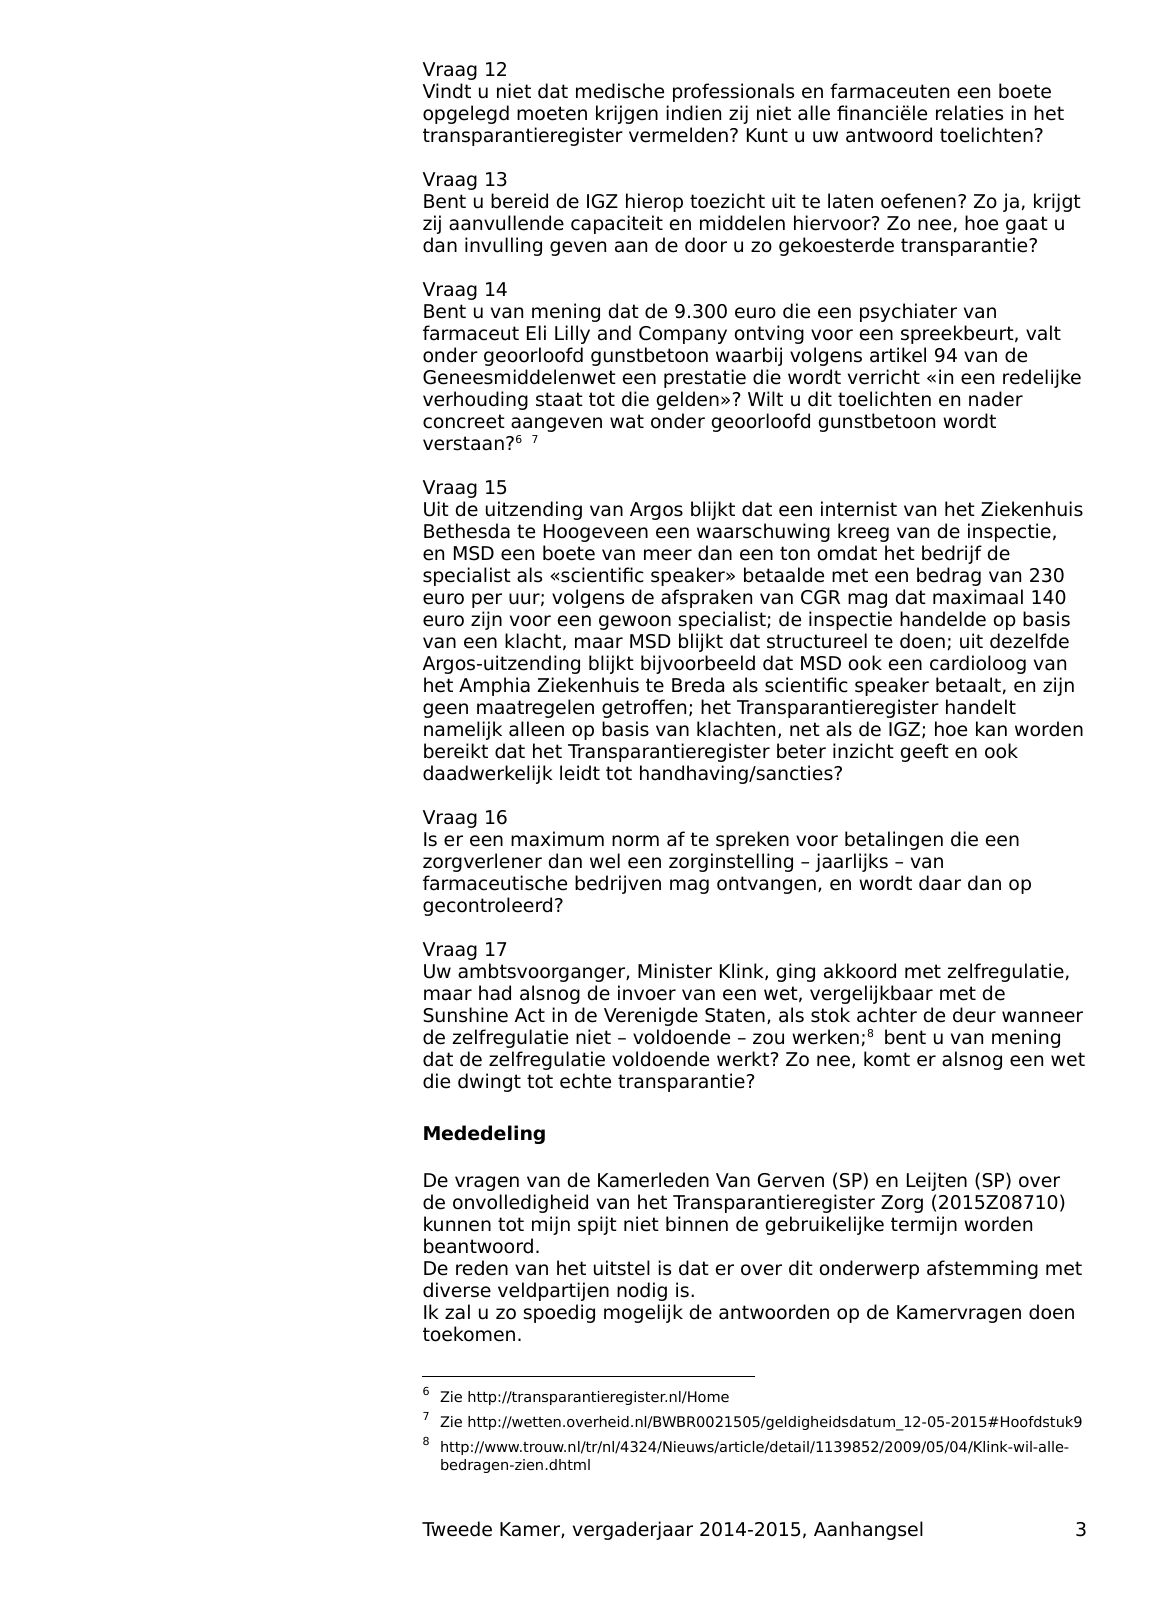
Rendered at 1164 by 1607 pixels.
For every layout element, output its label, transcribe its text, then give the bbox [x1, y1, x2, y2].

text Bent u van mening dat de 9.300 euro die een psychiater van farmaceut Eli Lilly and Company ontving voor een spreekbeurt, valt onder geoorloofd gunstbetoon waarbij volgens artikel 94 van de Geneesmiddelenwet een prestatie die wordt verricht «in een redelijke verhouding staat tot die gelden»? Wilt u dit toelichten en nader concreet aangeven wat onder geoorloofd gunstbetoon wordt verstaan? [422, 301, 1087, 455]
text Is er een maximum norm af te spreken voor betalingen die een zorgverlener dan wel een zorginstelling – jaarlijks – van farmaceutische bedrijven mag ontvangen, en wordt daar dan op gecontroleerd? [422, 829, 1087, 917]
text Vraag 12 [422, 59, 1087, 81]
text Uit de uitzending van Argos blijkt dat een internist van het Ziekenhuis Bethesda te Hoogeveen een waarschuwing kreeg van de inspectie, en MSD een boete van meer dan een ton omdat het bedrijf de specialist als «scientific speaker» betaalde met een bedrag van 230 euro per uur; volgens de afspraken van CGR mag dat maximaal 140 euro zijn voor een gewoon specialist; de inspectie handelde op basis van een klacht, maar MSD blijkt dat structureel te doen; uit dezelfde Argos-uitzending blijkt bijvoorbeeld dat MSD ook een cardioloog van het Amphia Ziekenhuis te Breda als scientific speaker betaalt, en zijn geen maatregelen getroffen; het Transparantieregister handelt namelijk alleen op basis van klachten, net als de IGZ; hoe kan worden bereikt dat het Transparantieregister beter inzicht geeft en ook daadwerkelijk leidt tot handhaving/sancties? [422, 499, 1087, 785]
text Vraag 13 [422, 169, 1087, 191]
text Vindt u niet dat medische professionals en farmaceuten een boete opgelegd moeten krijgen indien zij niet alle financiële relaties in het transparantieregister vermelden? Kunt u uw antwoord toelichten? [422, 81, 1087, 147]
text De vragen van de Kamerleden Van Gerven (SP) en Leijten (SP) over de onvolledigheid van het Transparantieregister Zorg (2015Z08710) kunnen tot mijn spijt niet binnen de gebruikelijke termijn worden beantwoord. [422, 1170, 1087, 1258]
text De reden van het uitstel is dat er over dit onderwerp afstemming met diverse veldpartijen nodig is. [422, 1258, 1087, 1302]
text Bent u bereid de IGZ hierop toezicht uit te laten oefenen? Zo ja, krijgt zij aanvullende capaciteit en middelen hiervoor? Zo nee, hoe gaat u dan invulling geven aan de door u zo gekoesterde transparantie? [422, 191, 1087, 257]
text Vraag 15 [422, 477, 1087, 499]
text Vraag 16 [422, 807, 1087, 829]
text Vraag 17 [422, 939, 1087, 961]
text Zie http://transparantieregister.nl/Home [422, 1385, 1087, 1407]
text Ik zal u zo spoedig mogelijk de antwoorden op de Kamervragen doen toekomen. [422, 1302, 1087, 1346]
text Vraag 14 [422, 279, 1087, 301]
text http://www.trouw.nl/tr/nl/4324/Nieuws/article/detail/1139852/2009/05/04/Klink-wil-alle-bedragen-zien.dhtml [422, 1435, 1087, 1474]
text Zie http://wetten.overheid.nl/BWBR0021505/geldigheidsdatum_12-05-2015#Hoofdstuk9 [422, 1410, 1087, 1432]
text Uw ambtsvoorganger, Minister Klink, ging akkoord met zelfregulatie, maar had alsnog de invoer van een wet, vergelijkbaar met de Sunshine Act in de Verenigde Staten, als stok achter de deur wanneer de zelfregulatie niet – voldoende – zou werken; bent u van mening dat de zelfregulatie voldoende werkt? Zo nee, komt er alsnog een wet die dwingt tot echte transparantie? [422, 961, 1087, 1093]
subtitle Mededeling [422, 1123, 1087, 1145]
